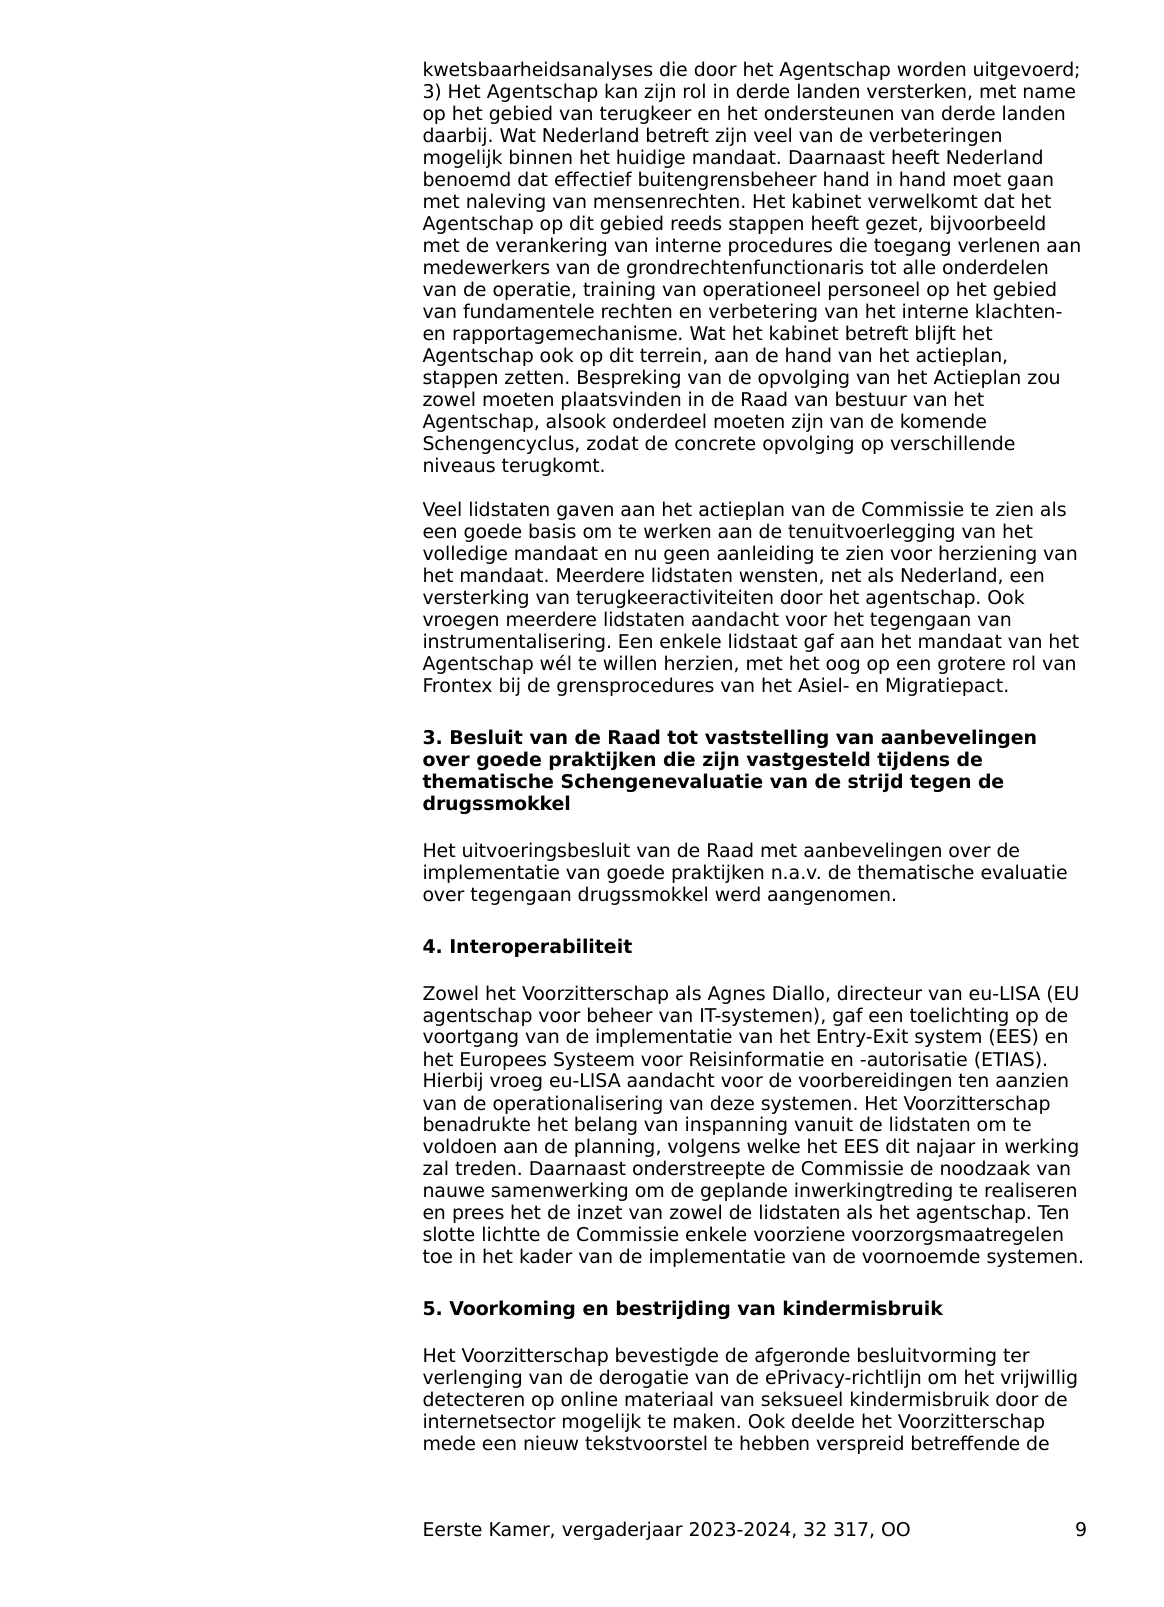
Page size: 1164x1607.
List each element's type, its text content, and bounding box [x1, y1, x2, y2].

text Het Voorzitterschap bevestigde de afgeronde besluitvorming ter verlenging van de derogatie van de ePrivacy-richtlijn om het vrijwillig detecteren op online materiaal van seksueel kindermisbruik door de internetsector mogelijk te maken. Ook deelde het Voorzitterschap mede een nieuw tekstvoorstel te hebben verspreid betreffende de [422, 1345, 1087, 1455]
subtitle 5. Voorkoming en bestrijding van kindermisbruik [422, 1298, 1087, 1320]
text Zowel het Voorzitterschap als Agnes Diallo, directeur van eu-LISA (EU agentschap voor beheer van IT-systemen), gaf een toelichting op de voortgang van de implementatie van het Entry-Exit system (EES) en het Europees Systeem voor Reisinformatie en -autorisatie (ETIAS). Hierbij vroeg eu-LISA aandacht voor de voorbereidingen ten aanzien van de operationalisering van deze systemen. Het Voorzitterschap benadrukte het belang van inspanning vanuit de lidstaten om te voldoen aan de planning, volgens welke het EES dit najaar in werking zal treden. Daarnaast onderstreepte de Commissie de noodzaak van nauwe samenwerking om de geplande inwerkingtreding te realiseren en prees het de inzet van zowel de lidstaten als het agentschap. Ten slotte lichtte de Commissie enkele voorziene voorzorgsmaatregelen toe in het kader van de implementatie van de voornoemde systemen. [422, 982, 1087, 1268]
text Veel lidstaten gaven aan het actieplan van de Commissie te zien als een goede basis om te werken aan de tenuitvoerlegging van het volledige mandaat en nu geen aanleiding te zien voor herziening van het mandaat. Meerdere lidstaten wensten, net als Nederland, een versterking van terugkeeractiviteiten door het agentschap. Ook vroegen meerdere lidstaten aandacht voor het tegengaan van instrumentalisering. Een enkele lidstaat gaf aan het mandaat van het Agentschap wél te willen herzien, met het oog op een grotere rol van Frontex bij de grensprocedures van het Asiel- en Migratiepact. [422, 499, 1087, 697]
subtitle 3. Besluit van de Raad tot vaststelling van aanbevelingen over goede praktijken die zijn vastgesteld tijdens de thematische Schengenevaluatie van de strijd tegen de drugssmokkel [422, 727, 1087, 814]
text kwetsbaarheidsanalyses die door het Agentschap worden uitgevoerd; 3) Het Agentschap kan zijn rol in derde landen versterken, met name op het gebied van terugkeer en het ondersteunen van derde landen daarbij. Wat Nederland betreft zijn veel van de verbeteringen mogelijk binnen het huidige mandaat. Daarnaast heeft Nederland benoemd dat effectief buitengrensbeheer hand in hand moet gaan met naleving van mensenrechten. Het kabinet verwelkomt dat het Agentschap op dit gebied reeds stappen heeft gezet, bijvoorbeeld met de verankering van interne procedures die toegang verlenen aan medewerkers van de grondrechtenfunctionaris tot alle onderdelen van de operatie, training van operationeel personeel op het gebied van fundamentele rechten en verbetering van het interne klachten- en rapportagemechanisme. Wat het kabinet betreft blijft het Agentschap ook op dit terrein, aan de hand van het actieplan, stappen zetten. Bespreking van de opvolging van het Actieplan zou zowel moeten plaatsvinden in de Raad van bestuur van het Agentschap, alsook onderdeel moeten zijn van de komende Schengencyclus, zodat de concrete opvolging op verschillende niveaus terugkomt. [422, 59, 1087, 477]
text Het uitvoeringsbesluit van de Raad met aanbevelingen over de implementatie van goede praktijken n.a.v. de thematische evaluatie over tegengaan drugssmokkel werd aangenomen. [422, 839, 1087, 906]
subtitle 4. Interoperabiliteit [422, 936, 1087, 957]
